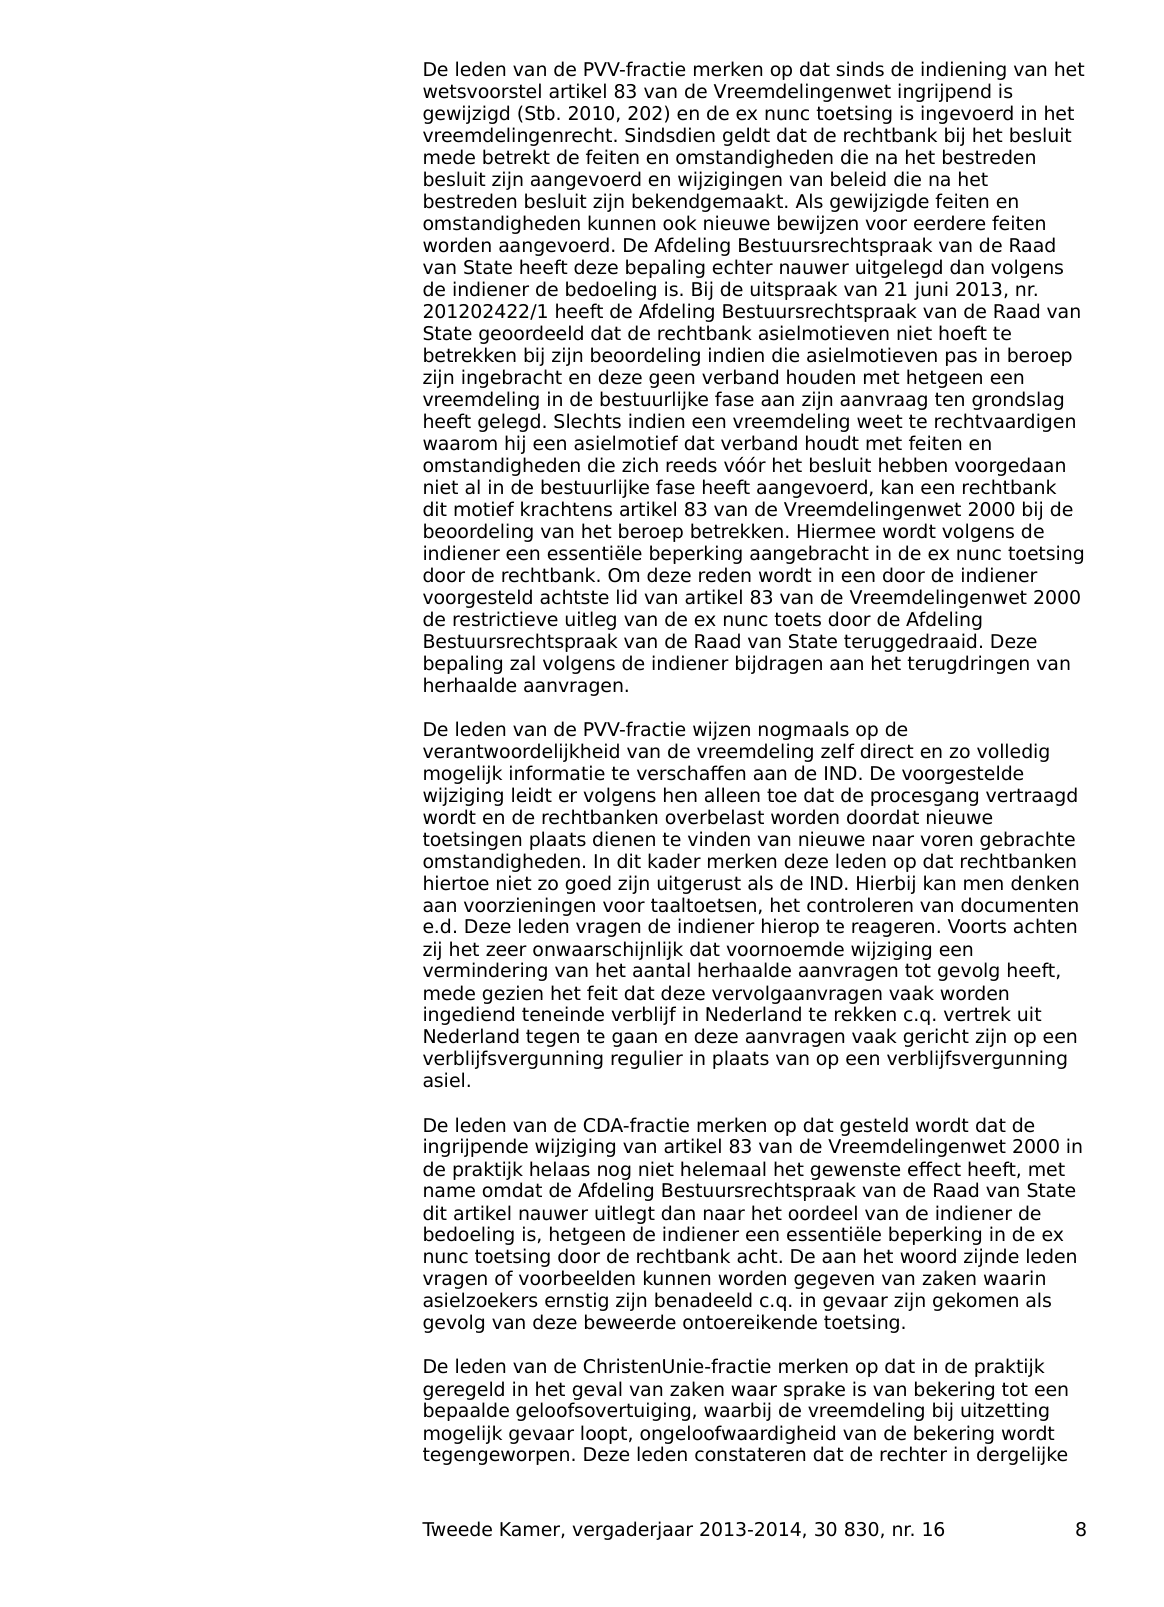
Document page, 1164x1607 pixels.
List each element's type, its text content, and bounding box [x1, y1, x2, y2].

text De leden van de CDA-fractie merken op dat gesteld wordt dat de ingrijpende wijziging van artikel 83 van de Vreemdelingenwet 2000 in de praktijk helaas nog niet helemaal het gewenste effect heeft, met name omdat de Afdeling Bestuursrechtspraak van de Raad van State dit artikel nauwer uitlegt dan naar het oordeel van de indiener de bedoeling is, hetgeen de indiener een essentiële beperking in de ex nunc toetsing door de rechtbank acht. De aan het woord zijnde leden vragen of voorbeelden kunnen worden gegeven van zaken waarin asielzoekers ernstig zijn benadeeld c.q. in gevaar zijn gekomen als gevolg van deze beweerde ontoereikende toetsing. [422, 1114, 1087, 1334]
text De leden van de PVV-fractie merken op dat sinds de indiening van het wetsvoorstel artikel 83 van de Vreemdelingenwet ingrijpend is gewijzigd (Stb. 2010, 202) en de ex nunc toetsing is ingevoerd in het vreemdelingenrecht. Sindsdien geldt dat de rechtbank bij het besluit mede betrekt de feiten en omstandigheden die na het bestreden besluit zijn aangevoerd en wijzigingen van beleid die na het bestreden besluit zijn bekendgemaakt. Als gewijzigde feiten en omstandigheden kunnen ook nieuwe bewijzen voor eerdere feiten worden aangevoerd. De Afdeling Bestuursrechtspraak van de Raad van State heeft deze bepaling echter nauwer uitgelegd dan volgens de indiener de bedoeling is. Bij de uitspraak van 21 juni 2013, nr. 201202422/1 heeft de Afdeling Bestuursrechtspraak van de Raad van State geoordeeld dat de rechtbank asielmotieven niet hoeft te betrekken bij zijn beoordeling indien die asielmotieven pas in beroep zijn ingebracht en deze geen verband houden met hetgeen een vreemdeling in de bestuurlijke fase aan zijn aanvraag ten grondslag heeft gelegd. Slechts indien een vreemdeling weet te rechtvaardigen waarom hij een asielmotief dat verband houdt met feiten en omstandigheden die zich reeds vóór het besluit hebben voorgedaan niet al in de bestuurlijke fase heeft aangevoerd, kan een rechtbank dit motief krachtens artikel 83 van de Vreemdelingenwet 2000 bij de beoordeling van het beroep betrekken. Hiermee wordt volgens de indiener een essentiële beperking aangebracht in de ex nunc toetsing door de rechtbank. Om deze reden wordt in een door de indiener voorgesteld achtste lid van artikel 83 van de Vreemdelingenwet 2000 de restrictieve uitleg van de ex nunc toets door de Afdeling Bestuursrechtspraak van de Raad van State teruggedraaid. Deze bepaling zal volgens de indiener bijdragen aan het terugdringen van herhaalde aanvragen. [422, 59, 1087, 696]
text De leden van de ChristenUnie-fractie merken op dat in de praktijk geregeld in het geval van zaken waar sprake is van bekering tot een bepaalde geloofsovertuiging, waarbij de vreemdeling bij uitzetting mogelijk gevaar loopt, ongeloofwaardigheid van de bekering wordt tegengeworpen. Deze leden constateren dat de rechter in dergelijke [422, 1356, 1087, 1466]
text De leden van de PVV-fractie wijzen nogmaals op de verantwoordelijkheid van de vreemdeling zelf direct en zo volledig mogelijk informatie te verschaffen aan de IND. De voorgestelde wijziging leidt er volgens hen alleen toe dat de procesgang vertraagd wordt en de rechtbanken overbelast worden doordat nieuwe toetsingen plaats dienen te vinden van nieuwe naar voren gebrachte omstandigheden. In dit kader merken deze leden op dat rechtbanken hiertoe niet zo goed zijn uitgerust als de IND. Hierbij kan men denken aan voorzieningen voor taaltoetsen, het controleren van documenten e.d. Deze leden vragen de indiener hierop te reageren. Voorts achten zij het zeer onwaarschijnlijk dat voornoemde wijziging een vermindering van het aantal herhaalde aanvragen tot gevolg heeft, mede gezien het feit dat deze vervolgaanvragen vaak worden ingediend teneinde verblijf in Nederland te rekken c.q. vertrek uit Nederland tegen te gaan en deze aanvragen vaak gericht zijn op een verblijfsvergunning regulier in plaats van op een verblijfsvergunning asiel. [422, 719, 1087, 1092]
